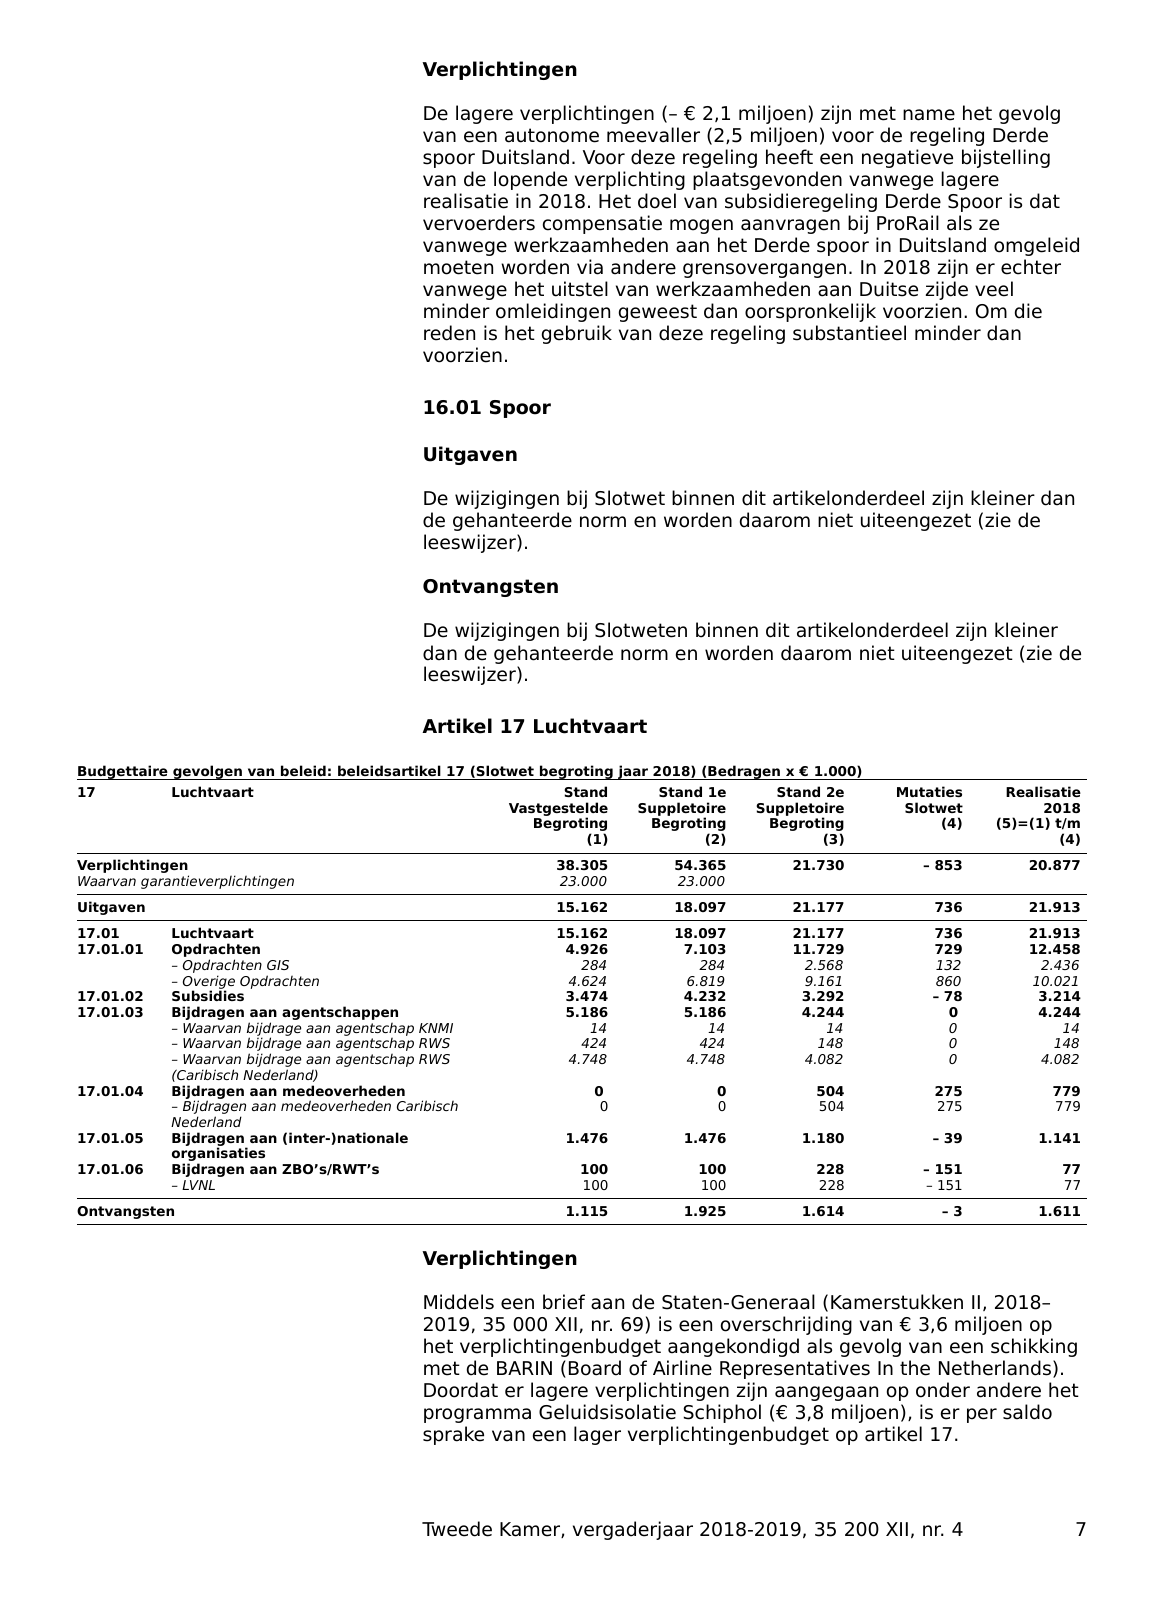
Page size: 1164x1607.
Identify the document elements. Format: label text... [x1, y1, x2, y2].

table_cell 1.180 [732, 1131, 850, 1162]
table_cell Bijdragen aan ZBO’s/RWT’s [165, 1162, 496, 1178]
table_cell 0 [850, 1021, 968, 1036]
table_cell [77, 1099, 165, 1131]
table_cell 17.01.03 [77, 1005, 165, 1021]
table_cell – 853 [850, 854, 968, 874]
table_cell 3.214 [969, 989, 1087, 1005]
table_cell 0 [496, 1099, 614, 1131]
subtitle Ontvangsten [422, 576, 1087, 598]
table_cell Luchtvaart [165, 780, 496, 852]
table_cell 4.082 [969, 1052, 1087, 1083]
subtitle Verplichtingen [422, 1248, 1087, 1269]
text De wijzigingen bij Slotwet binnen dit artikelonderdeel zijn kleiner dan de gehanteerde norm en worden daarom niet uiteengezet (zie de leeswijzer). [422, 488, 1087, 554]
table_cell 228 [732, 1162, 850, 1178]
table_cell 275 [850, 1099, 968, 1131]
table_cell 0 [614, 1084, 732, 1099]
table_cell 1.115 [496, 1199, 614, 1224]
table_cell 1.476 [496, 1131, 614, 1162]
table_cell [77, 1021, 165, 1036]
table_cell 17.01 [77, 921, 165, 942]
table_cell 38.305 [496, 854, 614, 874]
table_cell – LVNL [165, 1178, 496, 1198]
table_cell Stand 2e Suppletoire Begroting (3) [732, 780, 850, 852]
table_cell Bijdragen aan medeoverheden [165, 1084, 496, 1099]
table_cell – Bijdragen aan medeoverheden Caribisch Nederland [165, 1099, 496, 1131]
table_cell 4.926 [496, 942, 614, 958]
text De wijzigingen bij Slotweten binnen dit artikelonderdeel zijn kleiner dan de gehanteerde norm en worden daarom niet uiteengezet (zie de leeswijzer). [422, 620, 1087, 686]
table_cell 779 [969, 1084, 1087, 1099]
table_cell 1.141 [969, 1131, 1087, 1162]
table_cell 12.458 [969, 942, 1087, 958]
subtitle Verplichtingen [422, 59, 1087, 81]
table_cell 736 [850, 921, 968, 942]
table_cell 0 [614, 1099, 732, 1131]
table_cell 4.624 [496, 973, 614, 989]
subtitle Artikel 17 Luchtvaart [422, 716, 1087, 738]
table_cell 17 [77, 780, 165, 852]
table_cell 504 [732, 1084, 850, 1099]
table_cell Verplichtingen [77, 854, 496, 874]
table_cell 0 [850, 1052, 968, 1083]
table_cell 5.186 [614, 1005, 732, 1021]
table_cell [77, 1178, 165, 1198]
table_cell – 39 [850, 1131, 968, 1162]
table_cell 132 [850, 958, 968, 973]
table_cell 100 [496, 1162, 614, 1178]
table_cell 0 [496, 1084, 614, 1099]
table_cell 504 [732, 1099, 850, 1131]
table_cell Mutaties Slotwet (4) [850, 780, 968, 852]
table_cell 3.292 [732, 989, 850, 1005]
table_cell 4.082 [732, 1052, 850, 1083]
table_cell 4.244 [969, 1005, 1087, 1021]
table_cell – 151 [850, 1178, 968, 1198]
table_cell 100 [614, 1162, 732, 1178]
text De lagere verplichtingen (– € 2,1 miljoen) zijn met name het gevolg van een autonome meevaller (2,5 miljoen) voor de regeling Derde spoor Duitsland. Voor deze regeling heeft een negatieve bijstelling van de lopende verplichting plaatsgevonden vanwege lagere realisatie in 2018. Het doel van subsidieregeling Derde Spoor is dat vervoerders compensatie mogen aanvragen bij ProRail als ze vanwege werkzaamheden aan het Derde spoor in Duitsland omgeleid moeten worden via andere grensovergangen. In 2018 zijn er echter vanwege het uitstel van werkzaamheden aan Duitse zijde veel minder omleidingen geweest dan oorspronkelijk voorzien. Om die reden is het gebruik van deze regeling substantieel minder dan voorzien. [422, 103, 1087, 367]
table_cell – Waarvan bijdrage aan agentschap KNMI [165, 1021, 496, 1036]
table_cell 4.244 [732, 1005, 850, 1021]
table_cell 14 [496, 1021, 614, 1036]
table_cell 1.476 [614, 1131, 732, 1162]
table_cell Realisatie 2018 (5)=(1) t/m (4) [969, 780, 1087, 852]
table_cell 4.748 [614, 1052, 732, 1083]
table_cell 736 [850, 895, 968, 920]
table_cell 4.232 [614, 989, 732, 1005]
table_cell 17.01.05 [77, 1131, 165, 1162]
table_cell – 3 [850, 1199, 968, 1224]
table_cell 77 [969, 1178, 1087, 1198]
table_cell 148 [732, 1036, 850, 1052]
table_cell 860 [850, 973, 968, 989]
table_cell 17.01.01 [77, 942, 165, 958]
table_cell 21.913 [969, 895, 1087, 920]
table_cell 1.614 [732, 1199, 850, 1224]
table_cell 729 [850, 942, 968, 958]
table_cell 0 [850, 1036, 968, 1052]
table_cell 21.177 [732, 895, 850, 920]
table_cell [77, 958, 165, 973]
table_cell [969, 874, 1087, 894]
table_cell – 151 [850, 1162, 968, 1178]
table_cell 11.729 [732, 942, 850, 958]
text Middels een brief aan de Staten-Generaal (Kamerstukken II, 2018–2019, 35 000 XII, nr. 69) is een overschrijding van € 3,6 miljoen op het verplichtingenbudget aangekondigd als gevolg van een schikking met de BARIN (Board of Airline Representatives In the Netherlands). Doordat er lagere verplichtingen zijn aangegaan op onder andere het programma Geluidsisolatie Schiphol (€ 3,8 miljoen), is er per saldo sprake van een lager verplichtingenbudget op artikel 17. [422, 1292, 1087, 1446]
table_cell – Waarvan bijdrage aan agentschap RWS (Caribisch Nederland) [165, 1052, 496, 1083]
table_cell 15.162 [496, 895, 614, 920]
table_cell 7.103 [614, 942, 732, 958]
table_cell 54.365 [614, 854, 732, 874]
table_cell 77 [969, 1162, 1087, 1178]
table_cell Bijdragen aan (inter-)nationale organisaties [165, 1131, 496, 1162]
table_cell 1.611 [969, 1199, 1087, 1224]
table_cell 18.097 [614, 921, 732, 942]
table_cell 228 [732, 1178, 850, 1198]
table_cell [77, 973, 165, 989]
table_cell 21.913 [969, 921, 1087, 942]
table_cell 6.819 [614, 973, 732, 989]
table_cell 100 [614, 1178, 732, 1198]
table_cell [850, 874, 968, 894]
table_cell 779 [969, 1099, 1087, 1131]
table_cell 14 [969, 1021, 1087, 1036]
table_cell 9.161 [732, 973, 850, 989]
table_cell Opdrachten [165, 942, 496, 958]
table_cell [732, 874, 850, 894]
table_cell Subsidies [165, 989, 496, 1005]
table_cell – 78 [850, 989, 968, 1005]
table_cell 148 [969, 1036, 1087, 1052]
table_cell 424 [496, 1036, 614, 1052]
table_cell [77, 1052, 165, 1083]
table_cell Stand 1e Suppletoire Begroting (2) [614, 780, 732, 852]
table_cell – Overige Opdrachten [165, 973, 496, 989]
subtitle Uitgaven [422, 444, 1087, 466]
table_cell – Waarvan bijdrage aan agentschap RWS [165, 1036, 496, 1052]
table_cell Stand Vastgestelde Begroting (1) [496, 780, 614, 852]
table_header Budgettaire gevolgen van beleid: beleidsartikel 17 (Slotwet begroting jaar 2018) (Bedragen x € 1.000) [77, 763, 1087, 779]
table_cell 14 [614, 1021, 732, 1036]
table_cell 23.000 [614, 874, 732, 894]
table_cell Ontvangsten [77, 1199, 496, 1224]
table_cell 23.000 [496, 874, 614, 894]
table_cell 284 [496, 958, 614, 973]
table_cell 0 [850, 1005, 968, 1021]
table_cell 17.01.02 [77, 989, 165, 1005]
table_cell 2.436 [969, 958, 1087, 973]
table_cell 21.730 [732, 854, 850, 874]
table_cell 3.474 [496, 989, 614, 1005]
table_cell Luchtvaart [165, 921, 496, 942]
table_cell 5.186 [496, 1005, 614, 1021]
table_cell 21.177 [732, 921, 850, 942]
table_cell 4.748 [496, 1052, 614, 1083]
table_cell 18.097 [614, 895, 732, 920]
table_cell 275 [850, 1084, 968, 1099]
table_cell 10.021 [969, 973, 1087, 989]
table_cell 2.568 [732, 958, 850, 973]
table_cell 15.162 [496, 921, 614, 942]
table_cell 424 [614, 1036, 732, 1052]
table_cell Bijdragen aan agentschappen [165, 1005, 496, 1021]
table_cell 17.01.04 [77, 1084, 165, 1099]
table_cell 284 [614, 958, 732, 973]
table_cell Waarvan garantieverplichtingen [77, 874, 496, 894]
table_cell Uitgaven [77, 895, 496, 920]
table_cell [77, 1036, 165, 1052]
table_cell 1.925 [614, 1199, 732, 1224]
table_cell – Opdrachten GIS [165, 958, 496, 973]
subtitle 16.01 Spoor [422, 397, 1087, 419]
table_cell 17.01.06 [77, 1162, 165, 1178]
table_cell 100 [496, 1178, 614, 1198]
table_cell 20.877 [969, 854, 1087, 874]
table_cell 14 [732, 1021, 850, 1036]
